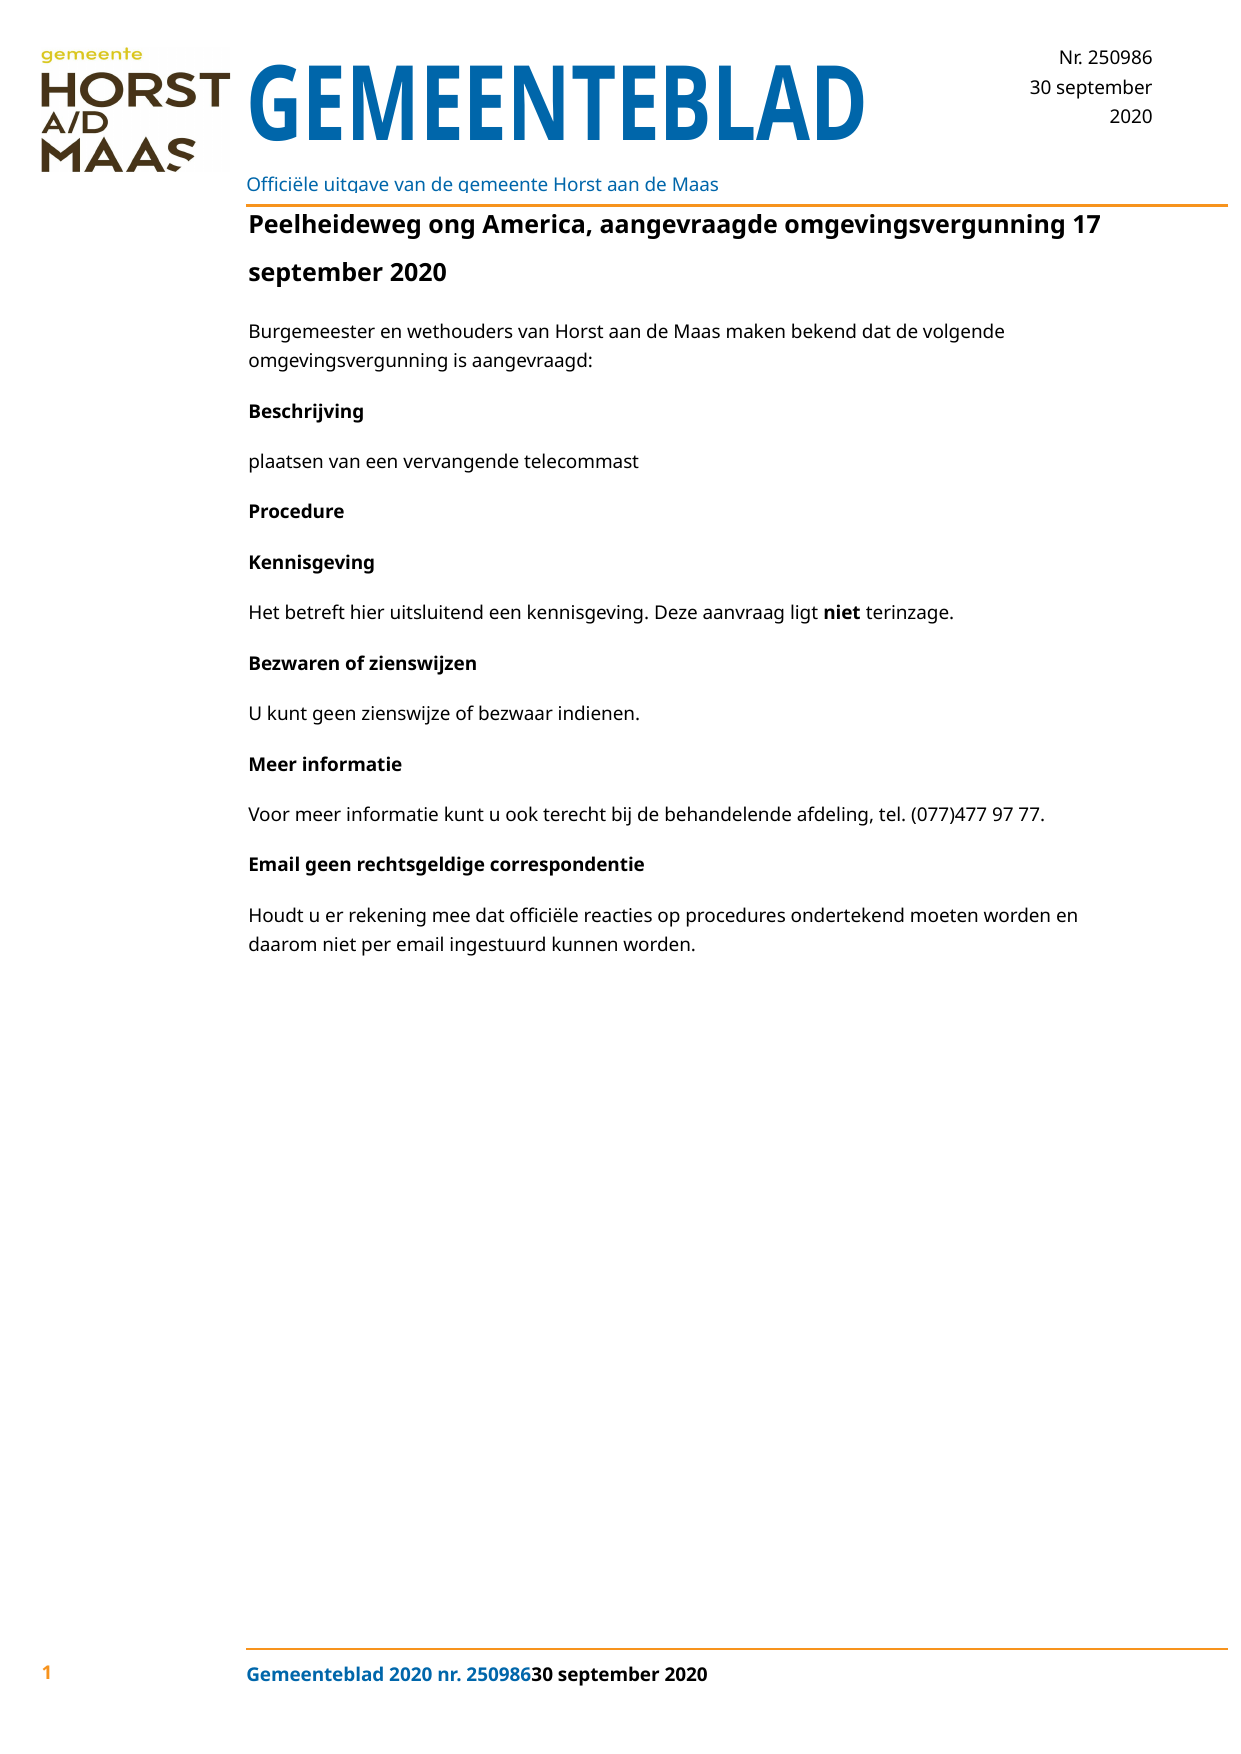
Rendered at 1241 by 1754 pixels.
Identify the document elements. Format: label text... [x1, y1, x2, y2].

text Peelheideweg ong America, aangevraagde omgevingsvergunning 17 september 2020 [248, 207, 1152, 288]
text Burgemeester en wethouders van Horst aan de Maas maken bekend dat de volgende omgevingsvergunning is aangevraagd: [248, 318, 1152, 373]
text Procedure [248, 499, 1152, 524]
text Bezwaren of zienswijzen [248, 650, 1152, 676]
text U kunt geen zienswijze of bezwaar indienen. [248, 700, 1152, 726]
text Email geen rechtsgeldige correspondentie [248, 852, 1152, 877]
text Beschrijving [248, 398, 1152, 424]
text Het betreft hier uitsluitend een kennisgeving. Deze aanvraag ligt niet terinzage. [248, 599, 1152, 625]
text Meer informatie [248, 751, 1152, 777]
text Voor meer informatie kunt u ook terecht bij de behandelende afdeling, tel. (077)477 97 77. [248, 801, 1152, 827]
text Houdt u er rekening mee dat officiële reacties op procedures ondertekend moeten worden en daarom niet per email ingestuurd kunnen worden. [248, 902, 1152, 957]
text Kennisgeving [248, 549, 1152, 575]
picture [41, 47, 231, 172]
text plaatsen van een vervangende telecommast [248, 448, 1152, 474]
